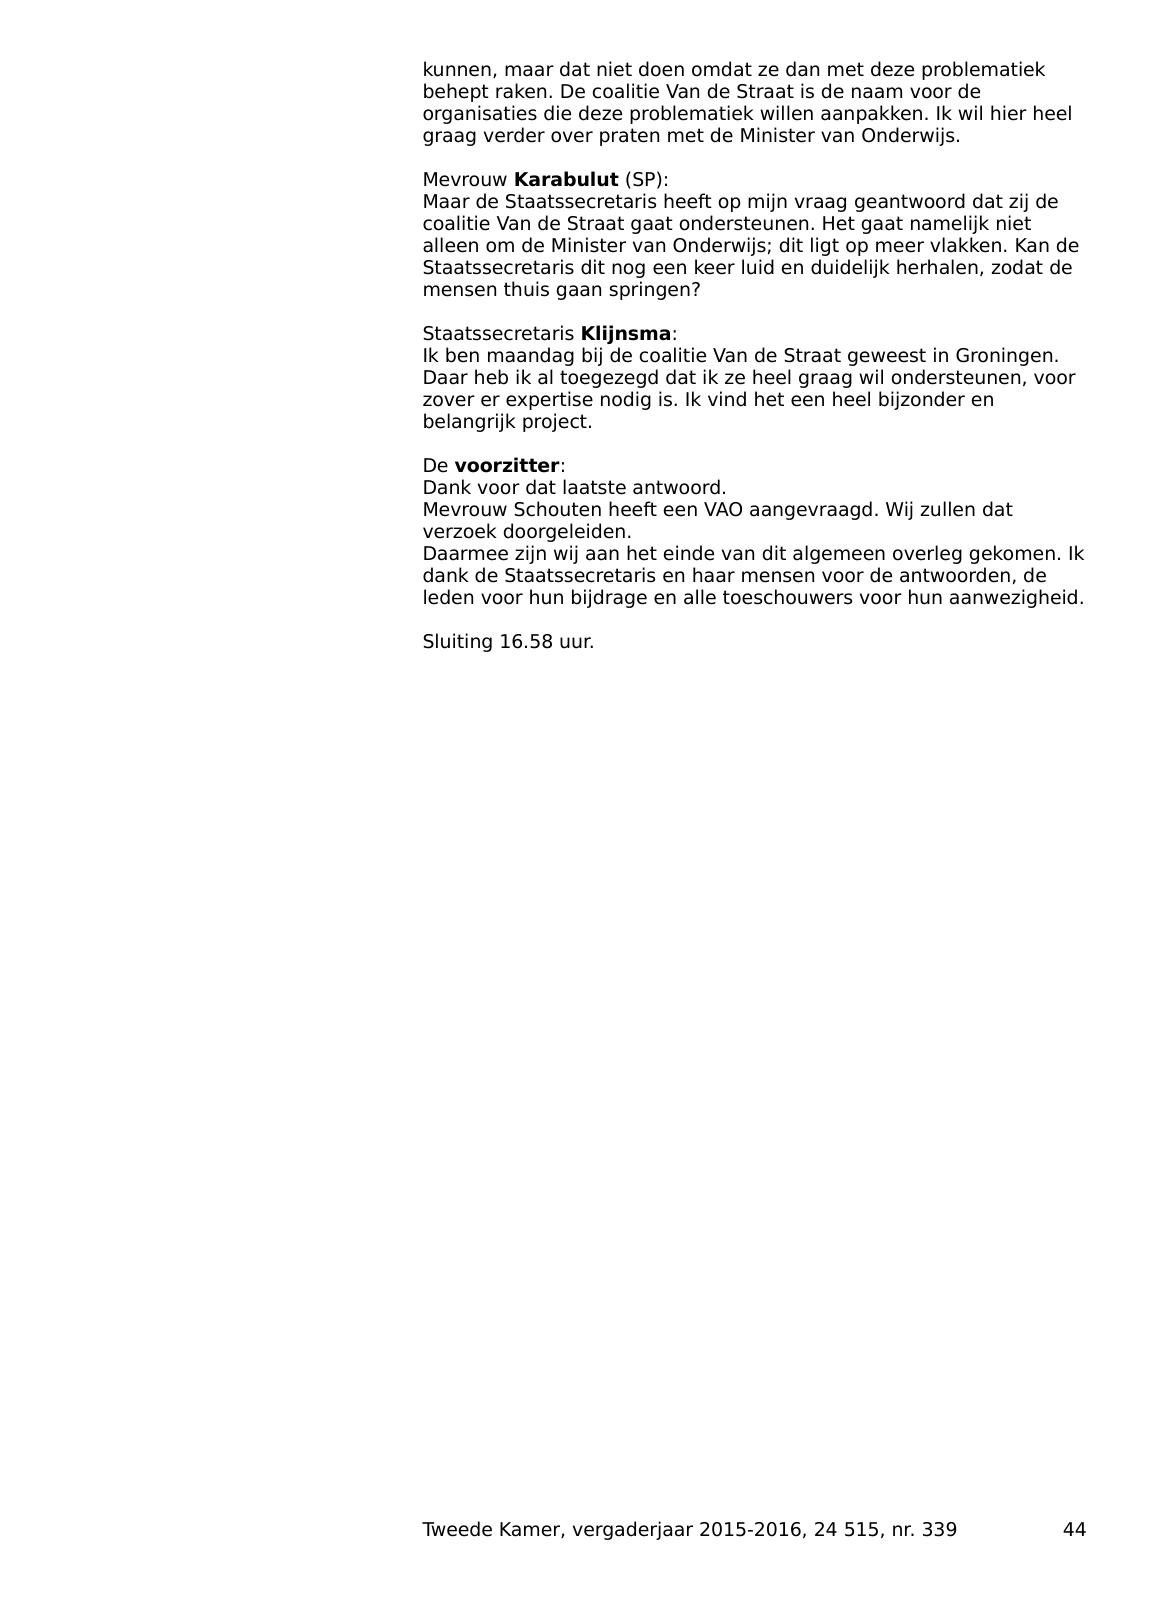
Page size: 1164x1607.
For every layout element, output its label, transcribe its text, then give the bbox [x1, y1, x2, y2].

text Daarmee zijn wij aan het einde van dit algemeen overleg gekomen. Ik dank de Staatssecretaris en haar mensen voor de antwoorden, de leden voor hun bijdrage en alle toeschouwers voor hun aanwezigheid. [422, 543, 1087, 609]
text Dank voor dat laatste antwoord. [422, 477, 1087, 499]
text Staatssecretaris Klijnsma: [422, 323, 1087, 345]
text Mevrouw Schouten heeft een VAO aangevraagd. Wij zullen dat verzoek doorgeleiden. [422, 499, 1087, 543]
text Ik ben maandag bij de coalitie Van de Straat geweest in Groningen. Daar heb ik al toegezegd dat ik ze heel graag wil ondersteunen, voor zover er expertise nodig is. Ik vind het een heel bijzonder en belangrijk project. [422, 345, 1087, 433]
text De voorzitter: [422, 455, 1087, 477]
text Sluiting 16.58 uur. [422, 631, 1087, 653]
text Mevrouw Karabulut (SP): [422, 169, 1087, 191]
text Maar de Staatssecretaris heeft op mijn vraag geantwoord dat zij de coalitie Van de Straat gaat ondersteunen. Het gaat namelijk niet alleen om de Minister van Onderwijs; dit ligt op meer vlakken. Kan de Staatssecretaris dit nog een keer luid en duidelijk herhalen, zodat de mensen thuis gaan springen? [422, 191, 1087, 301]
text kunnen, maar dat niet doen omdat ze dan met deze problematiek behept raken. De coalitie Van de Straat is de naam voor de organisaties die deze problematiek willen aanpakken. Ik wil hier heel graag verder over praten met de Minister van Onderwijs. [422, 59, 1087, 147]
